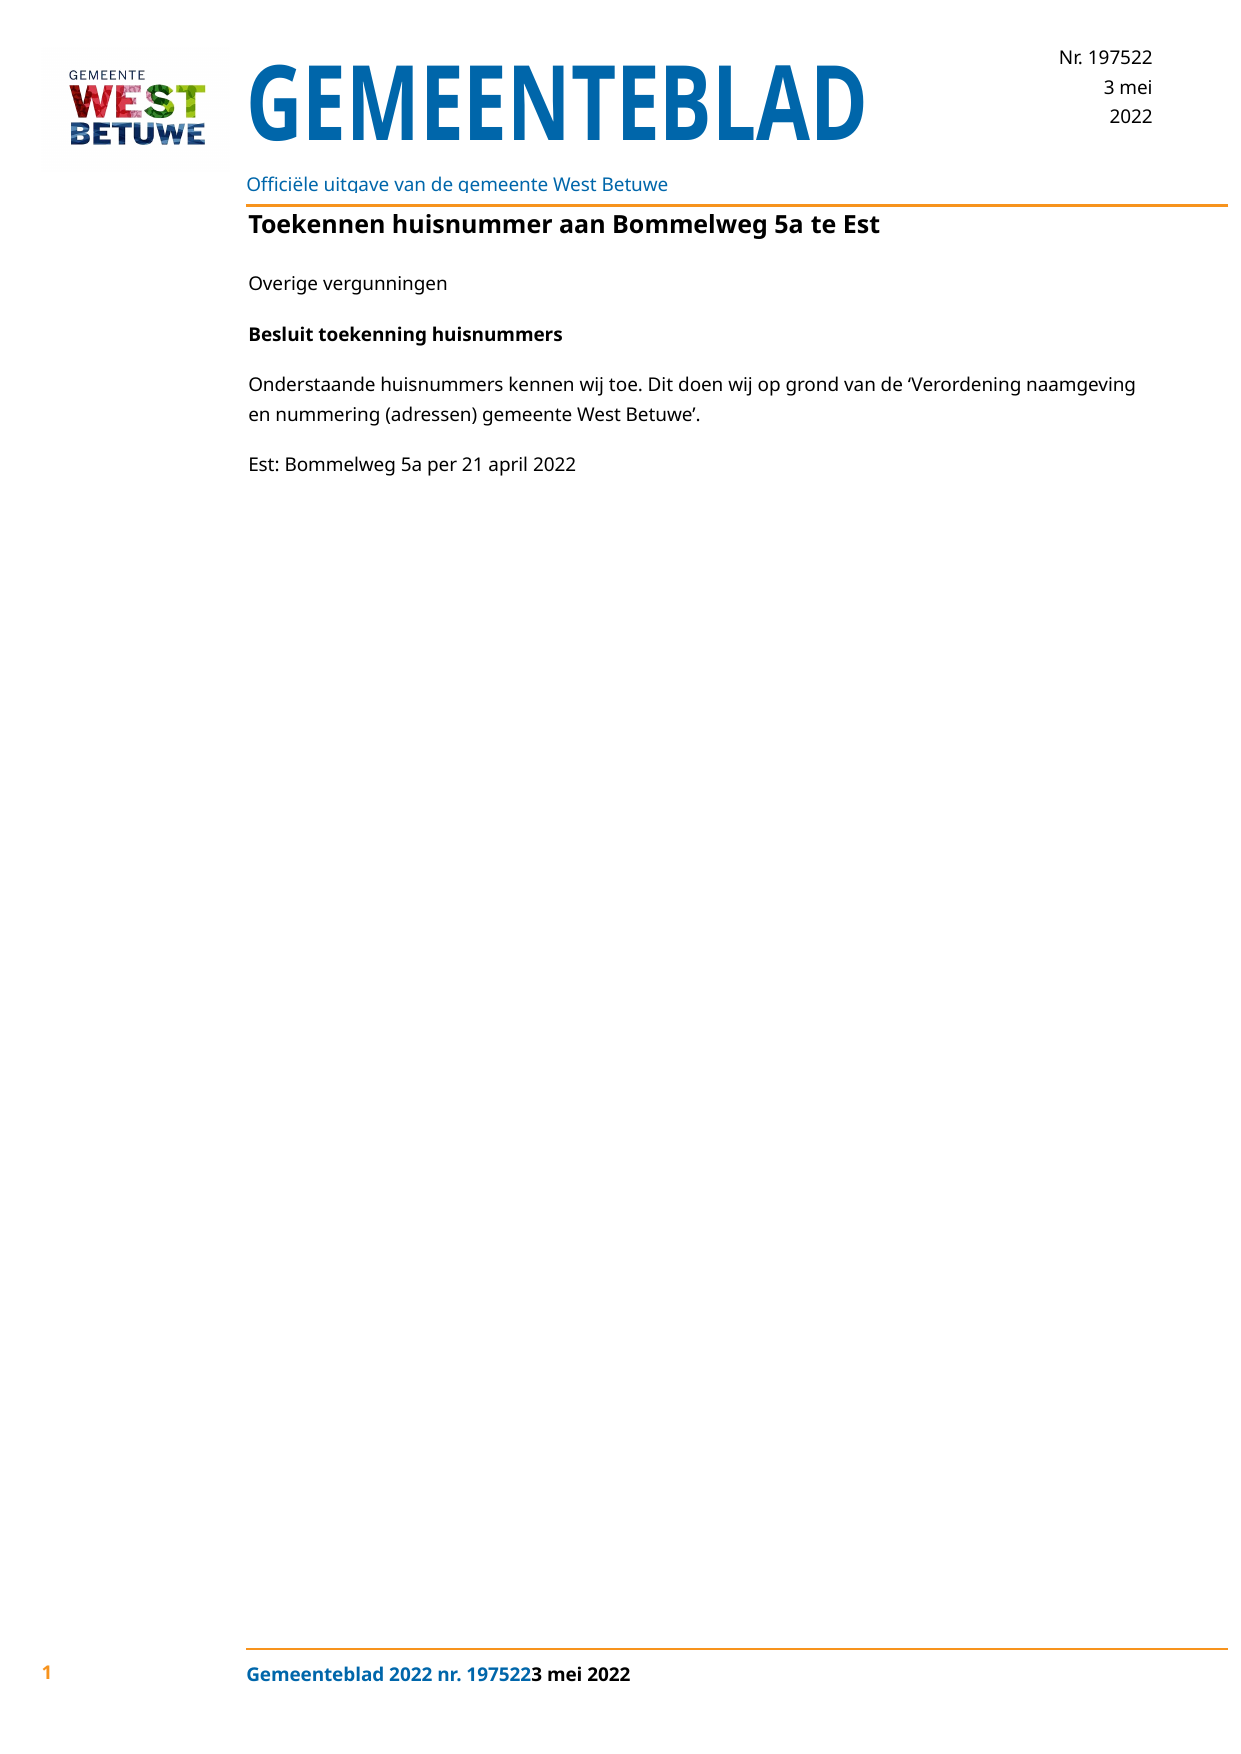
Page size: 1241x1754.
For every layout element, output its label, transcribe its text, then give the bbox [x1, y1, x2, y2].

text Onderstaande huisnummers kennen wij toe. Dit doen wij op grond van de ‘Verordening naamgeving en nummering (adressen) gemeente West Betuwe’. [248, 371, 1152, 426]
text Overige vergunningen [248, 270, 1152, 296]
picture [41, 47, 231, 172]
text Est: Bommelweg 5a per 21 april 2022 [248, 451, 1152, 477]
text Besluit toekenning huisnummers [248, 321, 1152, 346]
text Toekennen huisnummer aan Bommelweg 5a te Est [248, 207, 1152, 241]
